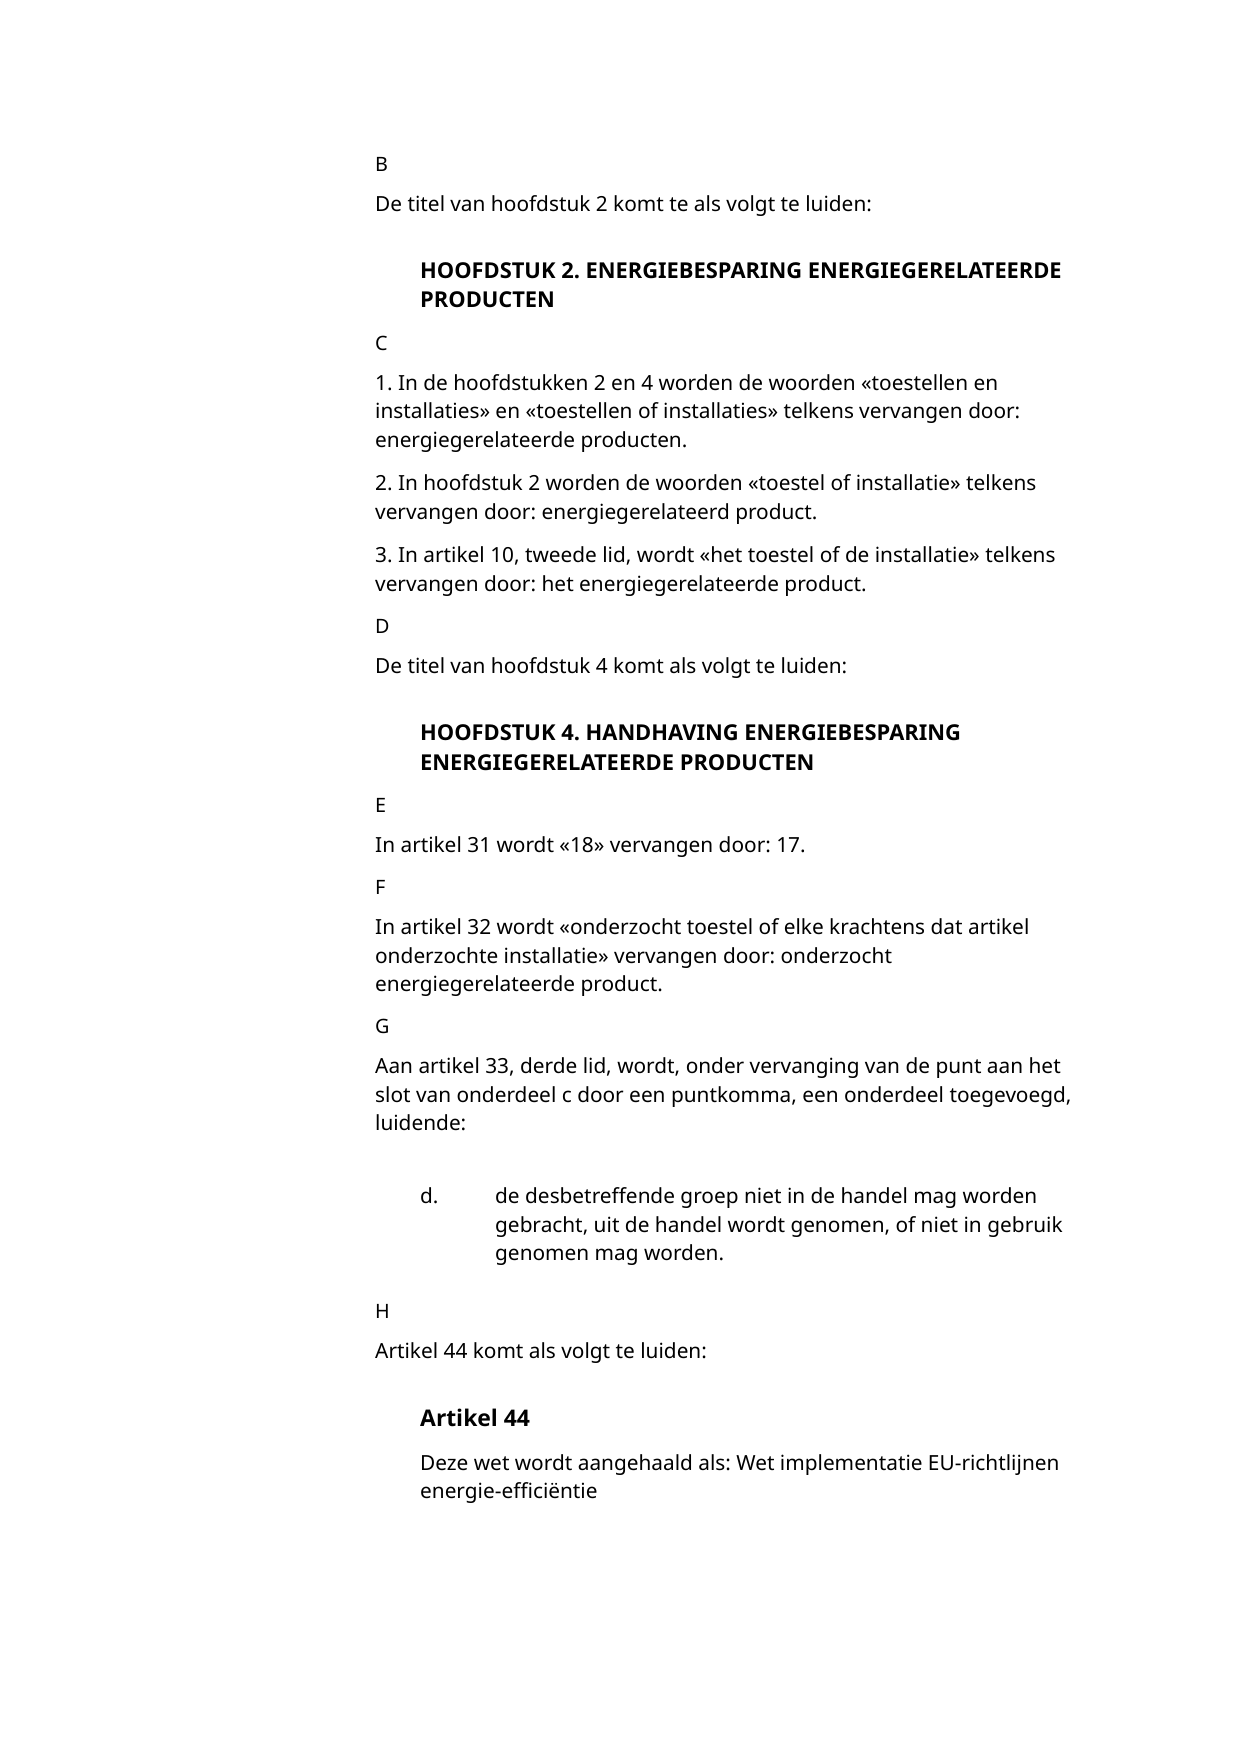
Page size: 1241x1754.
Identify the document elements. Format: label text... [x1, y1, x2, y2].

text H [375, 1297, 1090, 1324]
text 3. In artikel 10, tweede lid, wordt «het toestel of de installatie» telkens vervangen door: het energiegerelateerde product. [375, 540, 1090, 597]
text In artikel 31 wordt «18» vervangen door: 17. [375, 830, 1090, 858]
subtitle HOOFDSTUK 2. ENERGIEBESPARING ENERGIEGERELATEERDE PRODUCTEN [420, 255, 1090, 314]
text In artikel 32 wordt «onderzocht toestel of elke krachtens dat artikel onderzochte installatie» vervangen door: onderzocht energiegerelateerde product. [375, 912, 1090, 998]
text 2. In hoofdstuk 2 worden de woorden «toestel of installatie» telkens vervangen door: energiegerelateerd product. [375, 468, 1090, 525]
text Deze wet wordt aangehaald als: Wet implementatie EU-richtlijnen energie-efficiëntie [420, 1448, 1090, 1505]
text De titel van hoofdstuk 2 komt te als volgt te luiden: [375, 189, 1090, 217]
text B [375, 150, 1090, 177]
text C [375, 329, 1090, 356]
text Aan artikel 33, derde lid, wordt, onder vervanging van de punt aan het slot van onderdeel c door een puntkomma, een onderdeel toegevoegd, luidende: [375, 1051, 1090, 1137]
text F [375, 873, 1090, 901]
text G [375, 1013, 1090, 1039]
subtitle Artikel 44 [420, 1402, 1090, 1433]
text De titel van hoofdstuk 4 komt als volgt te luiden: [375, 651, 1090, 679]
text 1. In de hoofdstukken 2 en 4 worden de woorden «toestellen en installaties» en «toestellen of installaties» telkens vervangen door: energiegerelateerde producten. [375, 368, 1090, 453]
list de desbetreffende groep niet in de handel mag worden gebracht, uit de handel wordt genomen, of niet in gebruik genomen mag worden. [420, 1182, 1090, 1267]
text Artikel 44 komt als volgt te luiden: [375, 1336, 1090, 1364]
subtitle HOOFDSTUK 4. HANDHAVING ENERGIEBESPARING ENERGIEGERELATEERDE PRODUCTEN [420, 717, 1090, 776]
text D [375, 612, 1090, 639]
text E [375, 791, 1090, 818]
